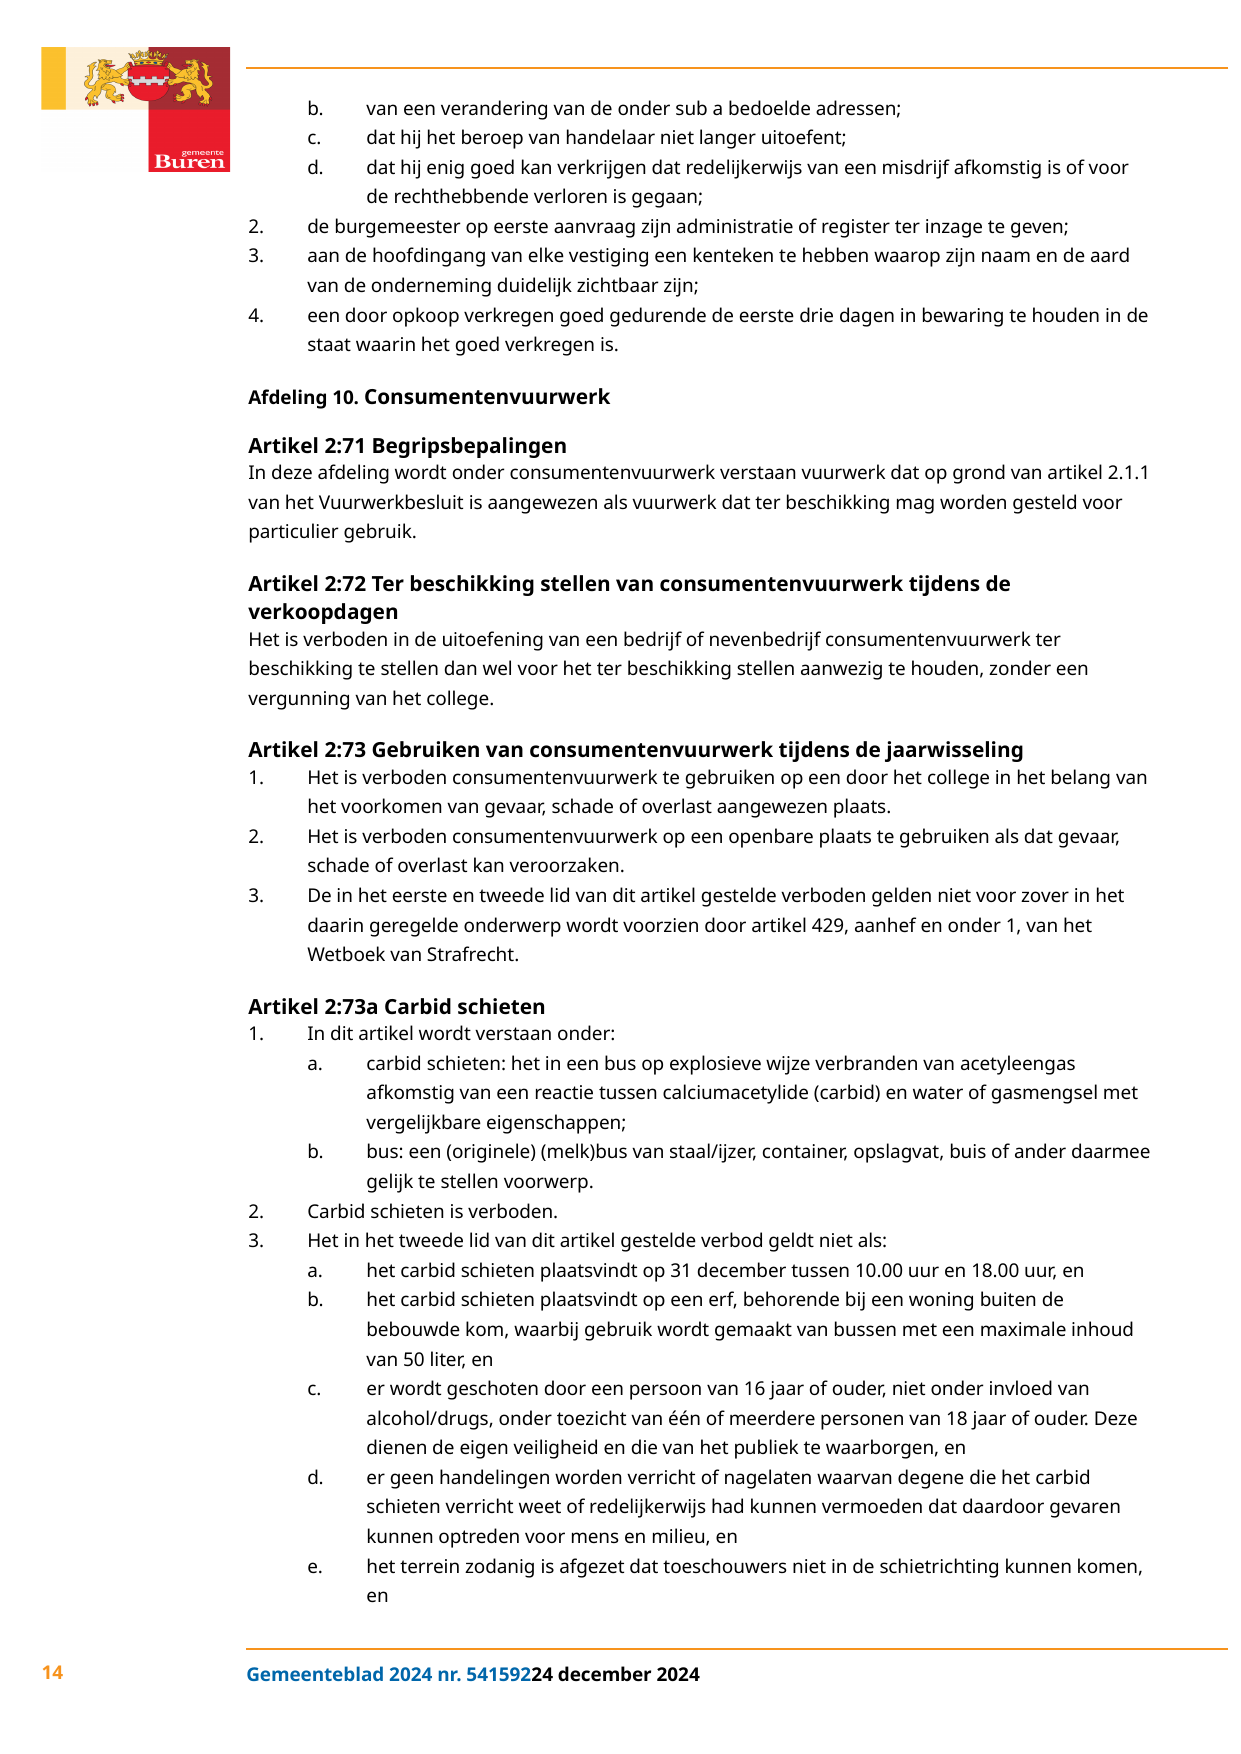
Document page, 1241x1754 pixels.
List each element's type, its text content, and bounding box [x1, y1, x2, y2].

list bus: een (originele) (melk)bus van staal/ijzer, container, opslagvat, buis of ander daarmee gelijk te stellen voorwerp. [307, 1139, 1152, 1194]
text In deze afdeling wordt onder consumentenvuurwerk verstaan vuurwerk dat op grond van artikel 2.1.1 van het Vuurwerkbesluit is aangewezen als vuurwerk dat ter beschikking mag worden gesteld voor particulier gebruik. [248, 459, 1152, 544]
list carbid schieten: het in een bus op explosieve wijze verbranden van acetyleengas afkomstig van een reactie tussen calciumacetylide (carbid) en water of gasmengsel met vergelijkbare eigenschappen; [307, 1050, 1152, 1135]
text Artikel 2:72 Ter beschikking stellen van consumentenvuurwerk tijdens de verkoopdagen [248, 569, 1152, 626]
list de burgemeester op eerste aanvraag zijn administratie of register ter inzage te geven; [248, 213, 1152, 239]
list het terrein zodanig is afgezet dat toeschouwers niet in de schietrichting kunnen komen, en [307, 1553, 1152, 1608]
text Artikel 2:71 Begripsbepalingen [248, 431, 1152, 459]
list Het is verboden consumentenvuurwerk op een openbare plaats te gebruiken als dat gevaar, schade of overlast kan veroorzaken. [248, 823, 1152, 878]
list een door opkoop verkregen goed gedurende de eerste drie dagen in bewaring te houden in de staat waarin het goed verkregen is. [248, 302, 1152, 357]
list Het is verboden consumentenvuurwerk te gebruiken op een door het college in het belang van het voorkomen van gevaar, schade of overlast aangewezen plaats. [248, 764, 1152, 819]
list het carbid schieten plaatsvindt op een erf, behorende bij een woning buiten de bebouwde kom, waarbij gebruik wordt gemaakt van bussen met een maximale inhoud van 50 liter, en [307, 1287, 1152, 1371]
list van een verandering van de onder sub a bedoelde adressen; [307, 95, 1152, 121]
text Het is verboden in de uitoefening van een bedrijf of nevenbedrijf consumentenvuurwerk ter beschikking te stellen dan wel voor het ter beschikking stellen aanwezig te houden, zonder een vergunning van het college. [248, 626, 1152, 711]
list Het in het tweede lid van dit artikel gestelde verbod geldt niet als: [248, 1227, 1152, 1253]
list De in het eerste en tweede lid van dit artikel gestelde verboden gelden niet voor zover in het daarin geregelde onderwerp wordt voorzien door artikel 429, aanhef en onder 1, van het Wetboek van Strafrecht. [248, 882, 1152, 967]
list dat hij enig goed kan verkrijgen dat redelijkerwijs van een misdrijf afkomstig is of voor de rechthebbende verloren is gegaan; [307, 154, 1152, 209]
list het carbid schieten plaatsvindt op 31 december tussen 10.00 uur en 18.00 uur, en [307, 1257, 1152, 1283]
list dat hij het beroep van handelaar niet langer uitoefent; [307, 124, 1152, 150]
picture [41, 47, 231, 172]
text Artikel 2:73a Carbid schieten [248, 992, 1152, 1020]
list aan de hoofdingang van elke vestiging een kenteken te hebben waarop zijn naam en de aard van de onderneming duidelijk zichtbaar zijn; [248, 243, 1152, 298]
list Carbid schieten is verboden. [248, 1198, 1152, 1223]
list er geen handelingen worden verricht of nagelaten waarvan degene die het carbid schieten verricht weet of redelijkerwijs had kunnen vermoeden dat daardoor gevaren kunnen optreden voor mens en milieu, en [307, 1464, 1152, 1549]
list In dit artikel wordt verstaan onder: [248, 1020, 1152, 1046]
list er wordt geschoten door een persoon van 16 jaar of ouder, niet onder invloed van alcohol/drugs, onder toezicht van één of meerdere personen van 18 jaar of ouder. Deze dienen de eigen veiligheid en die van het publiek te waarborgen, en [307, 1375, 1152, 1460]
text Afdeling 10. Consumentenvuurwerk [248, 382, 1152, 410]
text Artikel 2:73 Gebruiken van consumentenvuurwerk tijdens de jaarwisseling [248, 736, 1152, 764]
